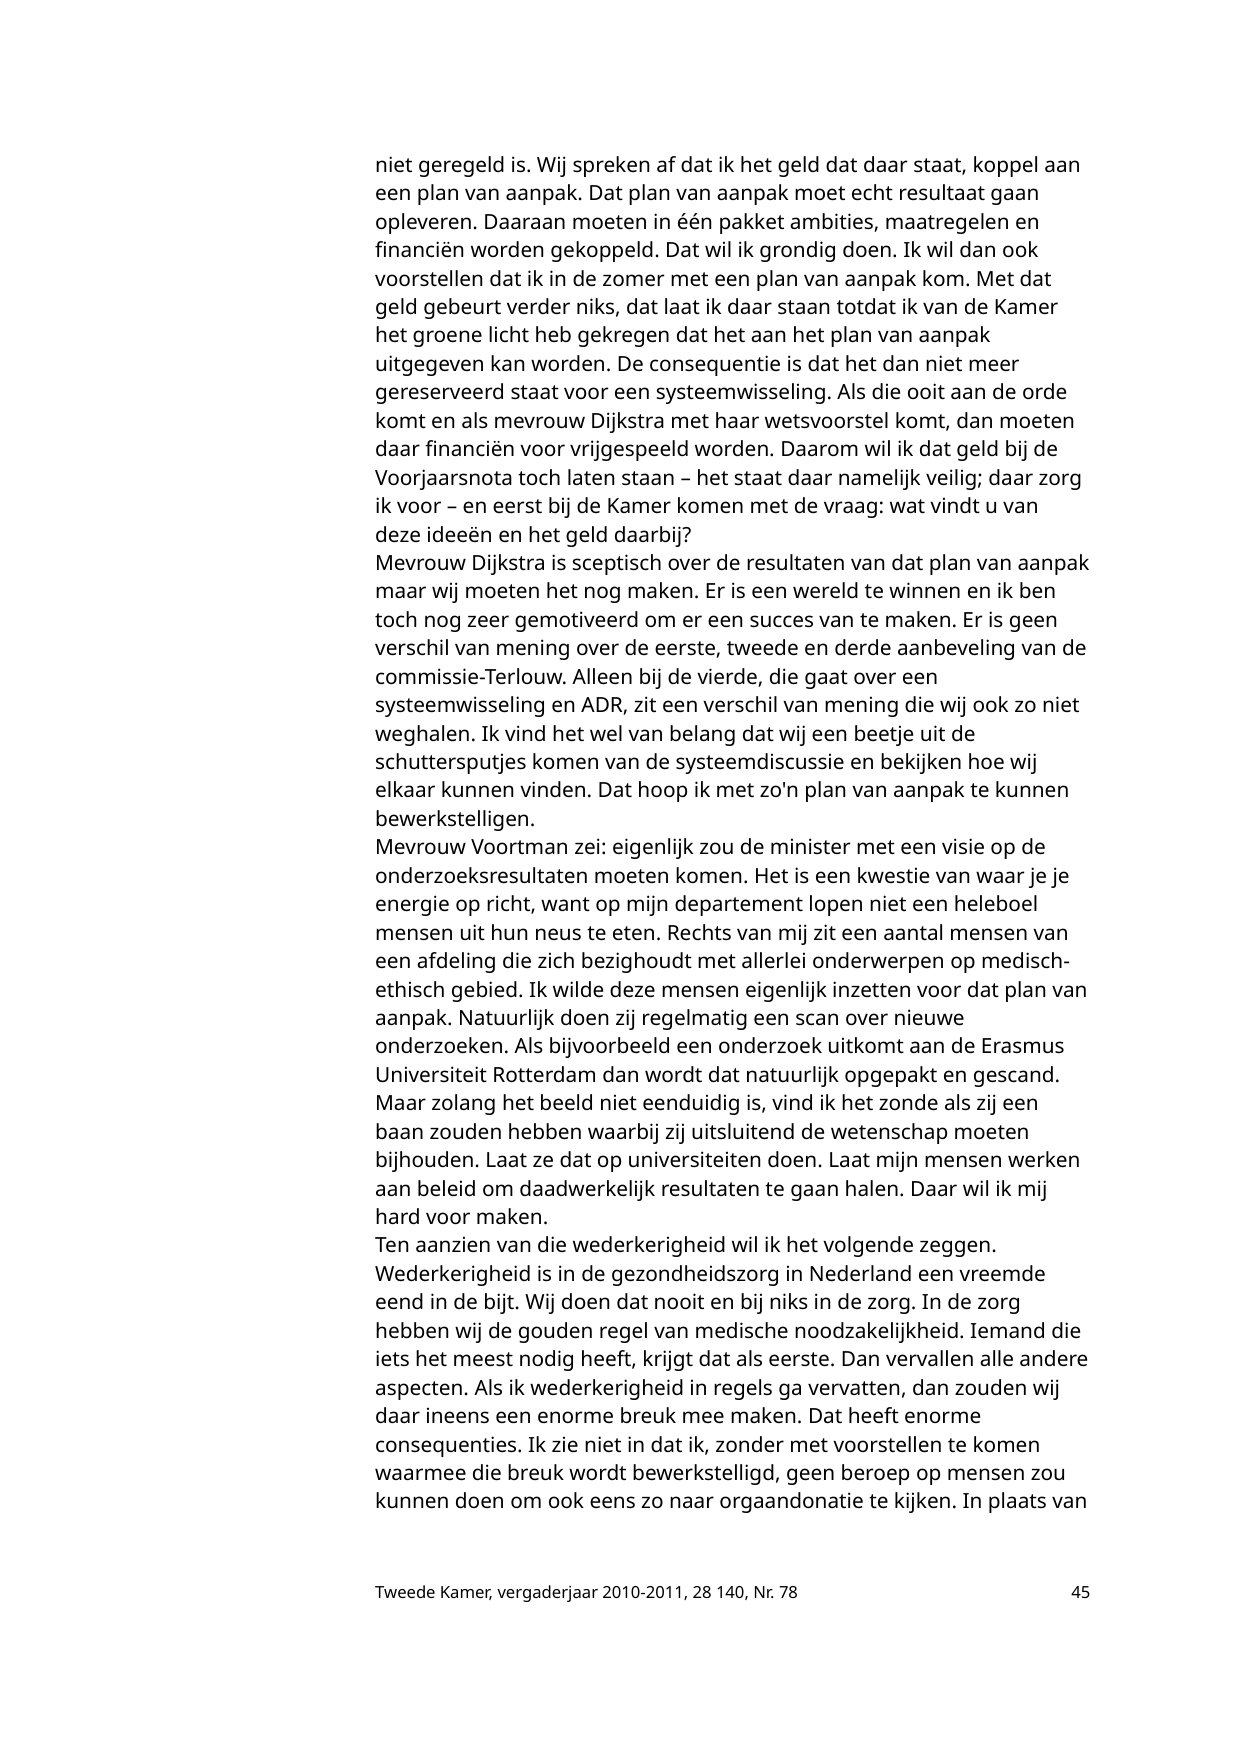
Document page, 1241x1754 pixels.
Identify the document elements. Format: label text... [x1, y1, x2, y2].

text Mevrouw Dijkstra is sceptisch over de resultaten van dat plan van aanpak maar wij moeten het nog maken. Er is een wereld te winnen en ik ben toch nog zeer gemotiveerd om er een succes van te maken. Er is geen verschil van mening over de eerste, tweede en derde aanbeveling van de commissie-Terlouw. Alleen bij de vierde, die gaat over een systeemwisseling en ADR, zit een verschil van mening die wij ook zo niet weghalen. Ik vind het wel van belang dat wij een beetje uit de schuttersputjes komen van de systeemdiscussie en bekijken hoe wij elkaar kunnen vinden. Dat hoop ik met zo'n plan van aanpak te kunnen bewerkstelligen. [375, 548, 1090, 832]
text Mevrouw Voortman zei: eigenlijk zou de minister met een visie op de onderzoeksresultaten moeten komen. Het is een kwestie van waar je je energie op richt, want op mijn departement lopen niet een heleboel mensen uit hun neus te eten. Rechts van mij zit een aantal mensen van een afdeling die zich bezighoudt met allerlei onderwerpen op medisch-ethisch gebied. Ik wilde deze mensen eigenlijk inzetten voor dat plan van aanpak. Natuurlijk doen zij regelmatig een scan over nieuwe onderzoeken. Als bijvoorbeeld een onderzoek uitkomt aan de Erasmus Universiteit Rotterdam dan wordt dat natuurlijk opgepakt en gescand. Maar zolang het beeld niet eenduidig is, vind ik het zonde als zij een baan zouden hebben waarbij zij uitsluitend de wetenschap moeten bijhouden. Laat ze dat op universiteiten doen. Laat mijn mensen werken aan beleid om daadwerkelijk resultaten te gaan halen. Daar wil ik mij hard voor maken. [375, 832, 1090, 1231]
text Ten aanzien van die wederkerigheid wil ik het volgende zeggen. Wederkerigheid is in de gezondheidszorg in Nederland een vreemde eend in de bijt. Wij doen dat nooit en bij niks in de zorg. In de zorg hebben wij de gouden regel van medische noodzakelijkheid. Iemand die iets het meest nodig heeft, krijgt dat als eerste. Dan vervallen alle andere aspecten. Als ik wederkerigheid in regels ga vervatten, dan zouden wij daar ineens een enorme breuk mee maken. Dat heeft enorme consequenties. Ik zie niet in dat ik, zonder met voorstellen te komen waarmee die breuk wordt bewerkstelligd, geen beroep op mensen zou kunnen doen om ook eens zo naar orgaandonatie te kijken. In plaats van [375, 1231, 1090, 1515]
text niet geregeld is. Wij spreken af dat ik het geld dat daar staat, koppel aan een plan van aanpak. Dat plan van aanpak moet echt resultaat gaan opleveren. Daaraan moeten in één pakket ambities, maatregelen en financiën worden gekoppeld. Dat wil ik grondig doen. Ik wil dan ook voorstellen dat ik in de zomer met een plan van aanpak kom. Met dat geld gebeurt verder niks, dat laat ik daar staan totdat ik van de Kamer het groene licht heb gekregen dat het aan het plan van aanpak uitgegeven kan worden. De consequentie is dat het dan niet meer gereserveerd staat voor een systeemwisseling. Als die ooit aan de orde komt en als mevrouw Dijkstra met haar wetsvoorstel komt, dan moeten daar financiën voor vrijgespeeld worden. Daarom wil ik dat geld bij de Voorjaarsnota toch laten staan – het staat daar namelijk veilig; daar zorg ik voor – en eerst bij de Kamer komen met de vraag: wat vindt u van deze ideeën en het geld daarbij? [375, 150, 1090, 548]
